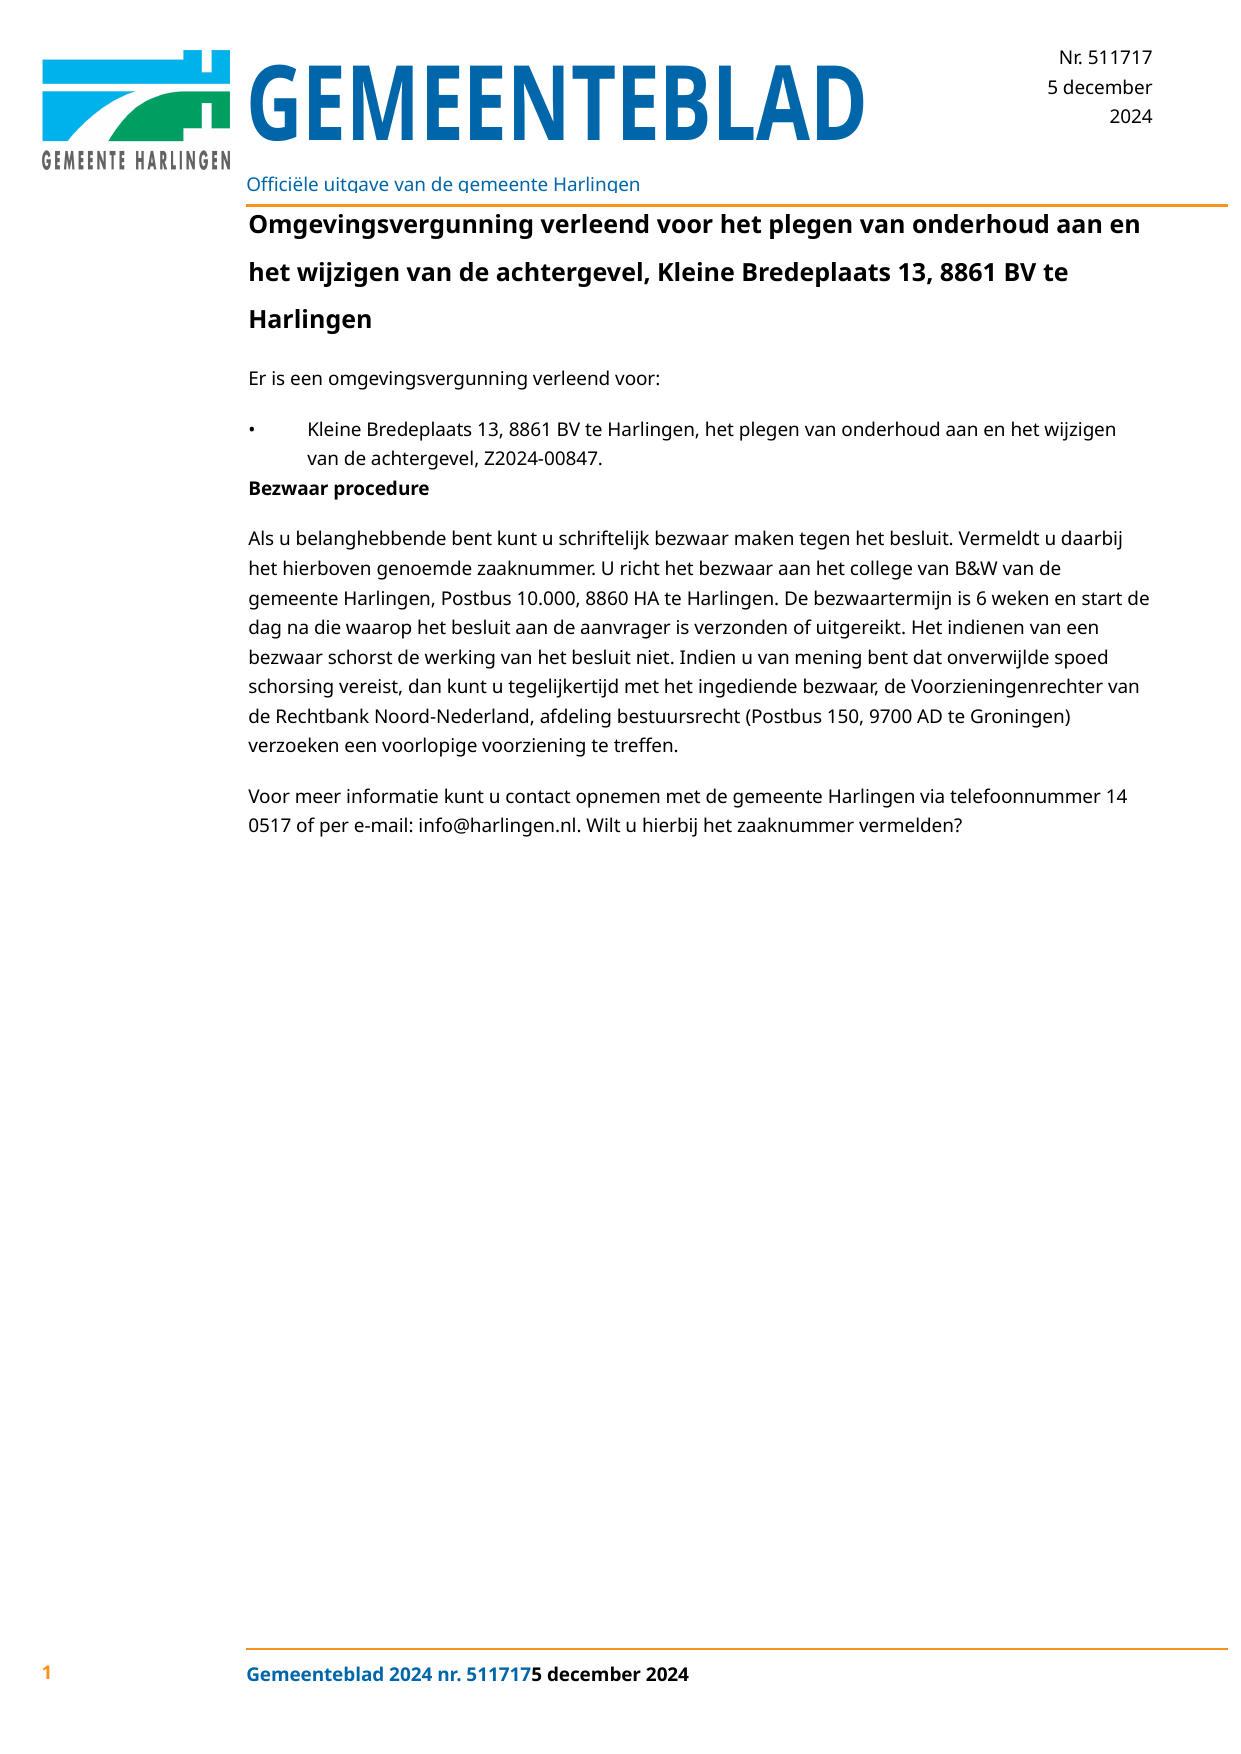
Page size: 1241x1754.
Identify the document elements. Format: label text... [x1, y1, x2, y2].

text Als u belanghebbende bent kunt u schriftelijk bezwaar maken tegen het besluit. Vermeldt u daarbij het hierboven genoemde zaaknummer. U richt het bezwaar aan het college van B&W van de gemeente Harlingen, Postbus 10.000, 8860 HA te Harlingen. De bezwaartermijn is 6 weken en start de dag na die waarop het besluit aan de aanvrager is verzonden of uitgereikt. Het indienen van een bezwaar schorst de werking van het besluit niet. Indien u van mening bent dat onverwijlde spoed schorsing vereist, dan kunt u tegelijkertijd met het ingediende bezwaar, de Voorzieningenrechter van de Rechtbank Noord-Nederland, afdeling bestuursrecht (Postbus 150, 9700 AD te Groningen) verzoeken een voorlopige voorziening te treffen. [248, 526, 1152, 758]
text Omgevingsvergunning verleend voor het plegen van onderhoud aan en het wijzigen van de achtergevel, Kleine Bredeplaats 13, 8861 BV te Harlingen [248, 207, 1152, 336]
text Bezwaar procedure [248, 475, 1152, 501]
text Er is een omgevingsvergunning verleend voor: [248, 366, 1152, 391]
picture [41, 47, 231, 172]
list Kleine Bredeplaats 13, 8861 BV te Harlingen, het plegen van onderhoud aan en het wijzigen van de achtergevel, Z2024-00847. [248, 416, 1152, 471]
text Voor meer informatie kunt u contact opnemen met de gemeente Harlingen via telefoonnummer 14 0517 of per e-mail: info@harlingen.nl. Wilt u hierbij het zaaknummer vermelden? [248, 783, 1152, 838]
